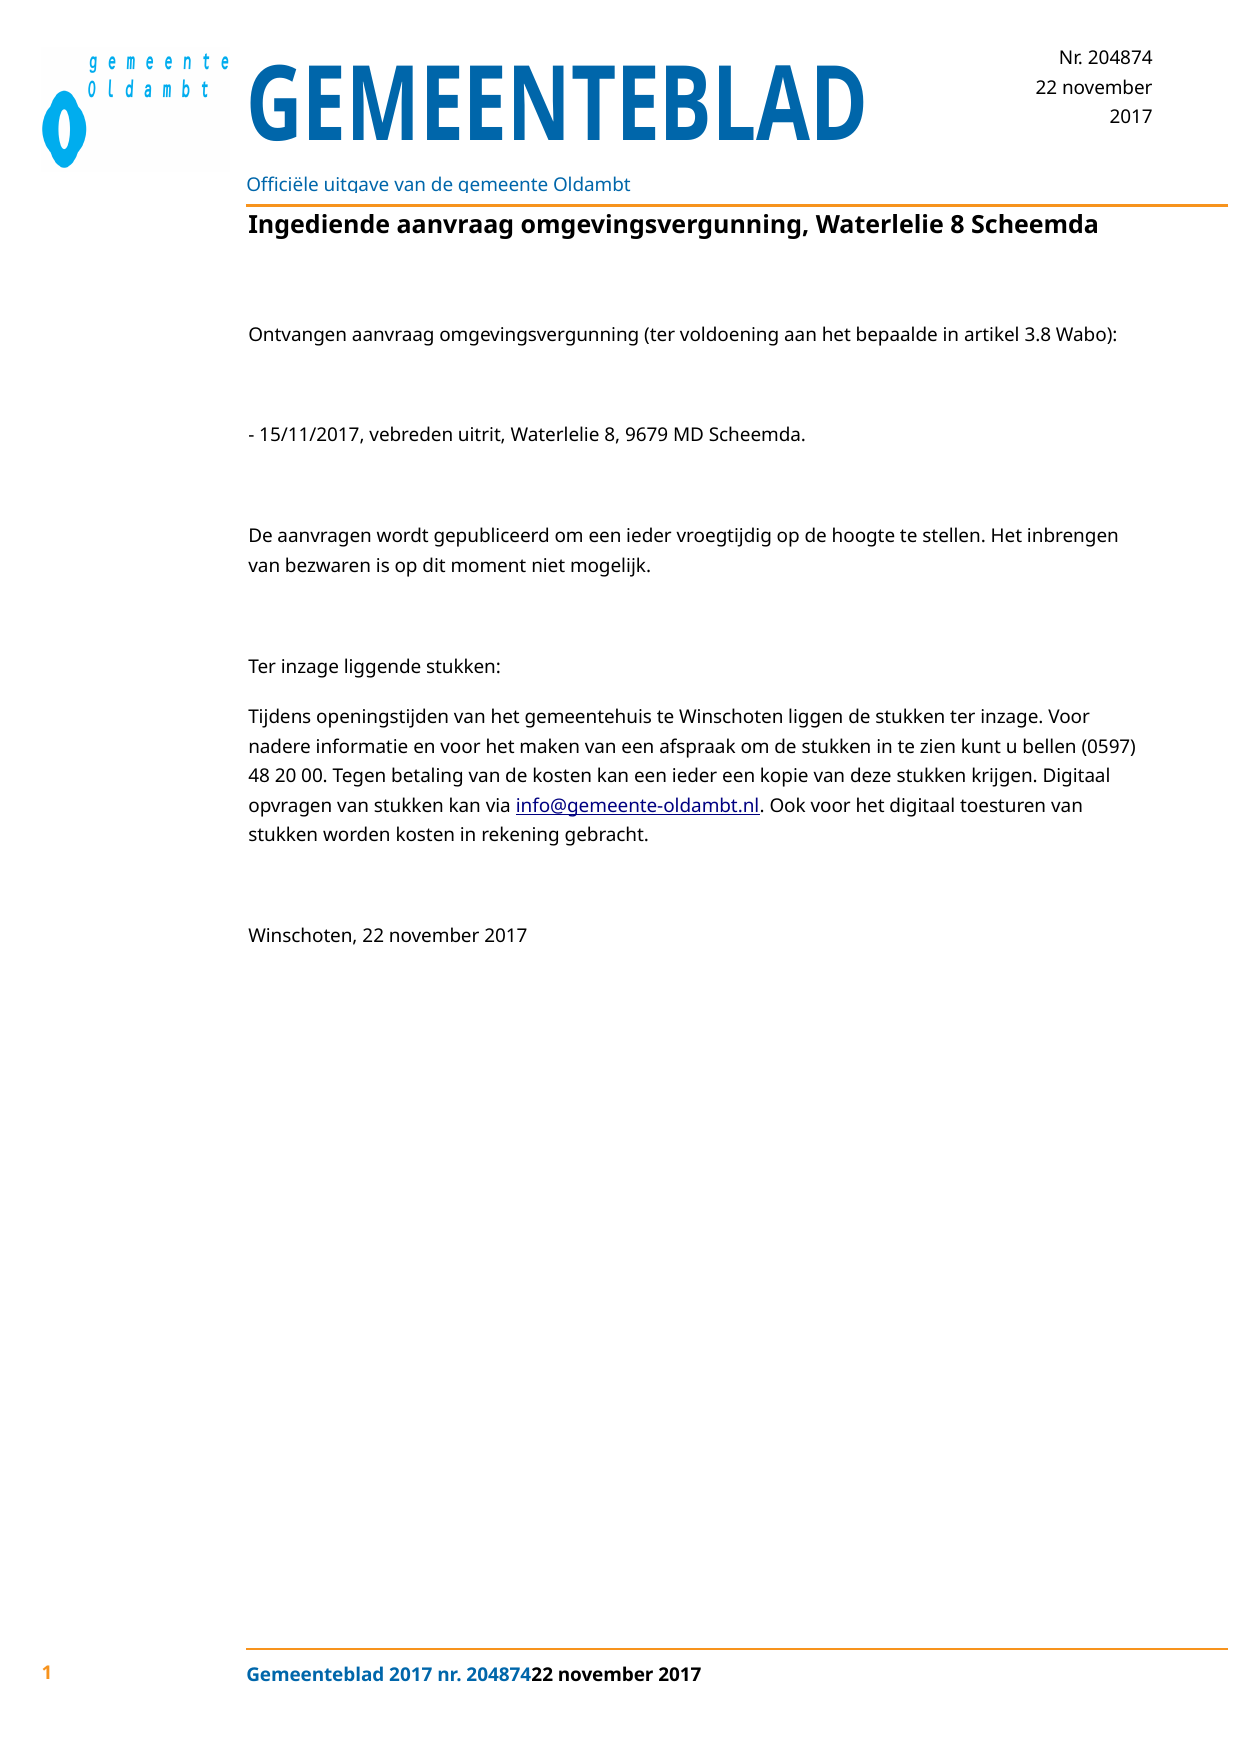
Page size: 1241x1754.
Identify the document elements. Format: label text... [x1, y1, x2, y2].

text Tijdens openingstijden van het gemeentehuis te Winschoten liggen de stukken ter inzage. Voor nadere informatie en voor het maken van een afspraak om de stukken in te zien kunt u bellen (0597) 48 20 00. Tegen betaling van de kosten kan een ieder een kopie van deze stukken krijgen. Digitaal opvragen van stukken kan via info@gemeente-oldambt.nl. Ook voor het digitaal toesturen van stukken worden kosten in rekening gebracht. [248, 703, 1152, 847]
text Ontvangen aanvraag omgevingsvergunning (ter voldoening aan het bepaalde in artikel 3.8 Wabo): [248, 321, 1152, 346]
picture [41, 47, 231, 172]
text De aanvragen wordt gepubliceerd om een ieder vroegtijdig op de hoogte te stellen. Het inbrengen van bezwaren is op dit moment niet mogelijk. [248, 522, 1152, 578]
text Ingediende aanvraag omgevingsvergunning, Waterlelie 8 Scheemda [248, 207, 1152, 241]
text - 15/11/2017, vebreden uitrit, Waterlelie 8, 9679 MD Scheemda. [248, 422, 1152, 447]
text Ter inzage liggende stukken: [248, 653, 1152, 678]
text Winschoten, 22 november 2017 [248, 922, 1152, 948]
